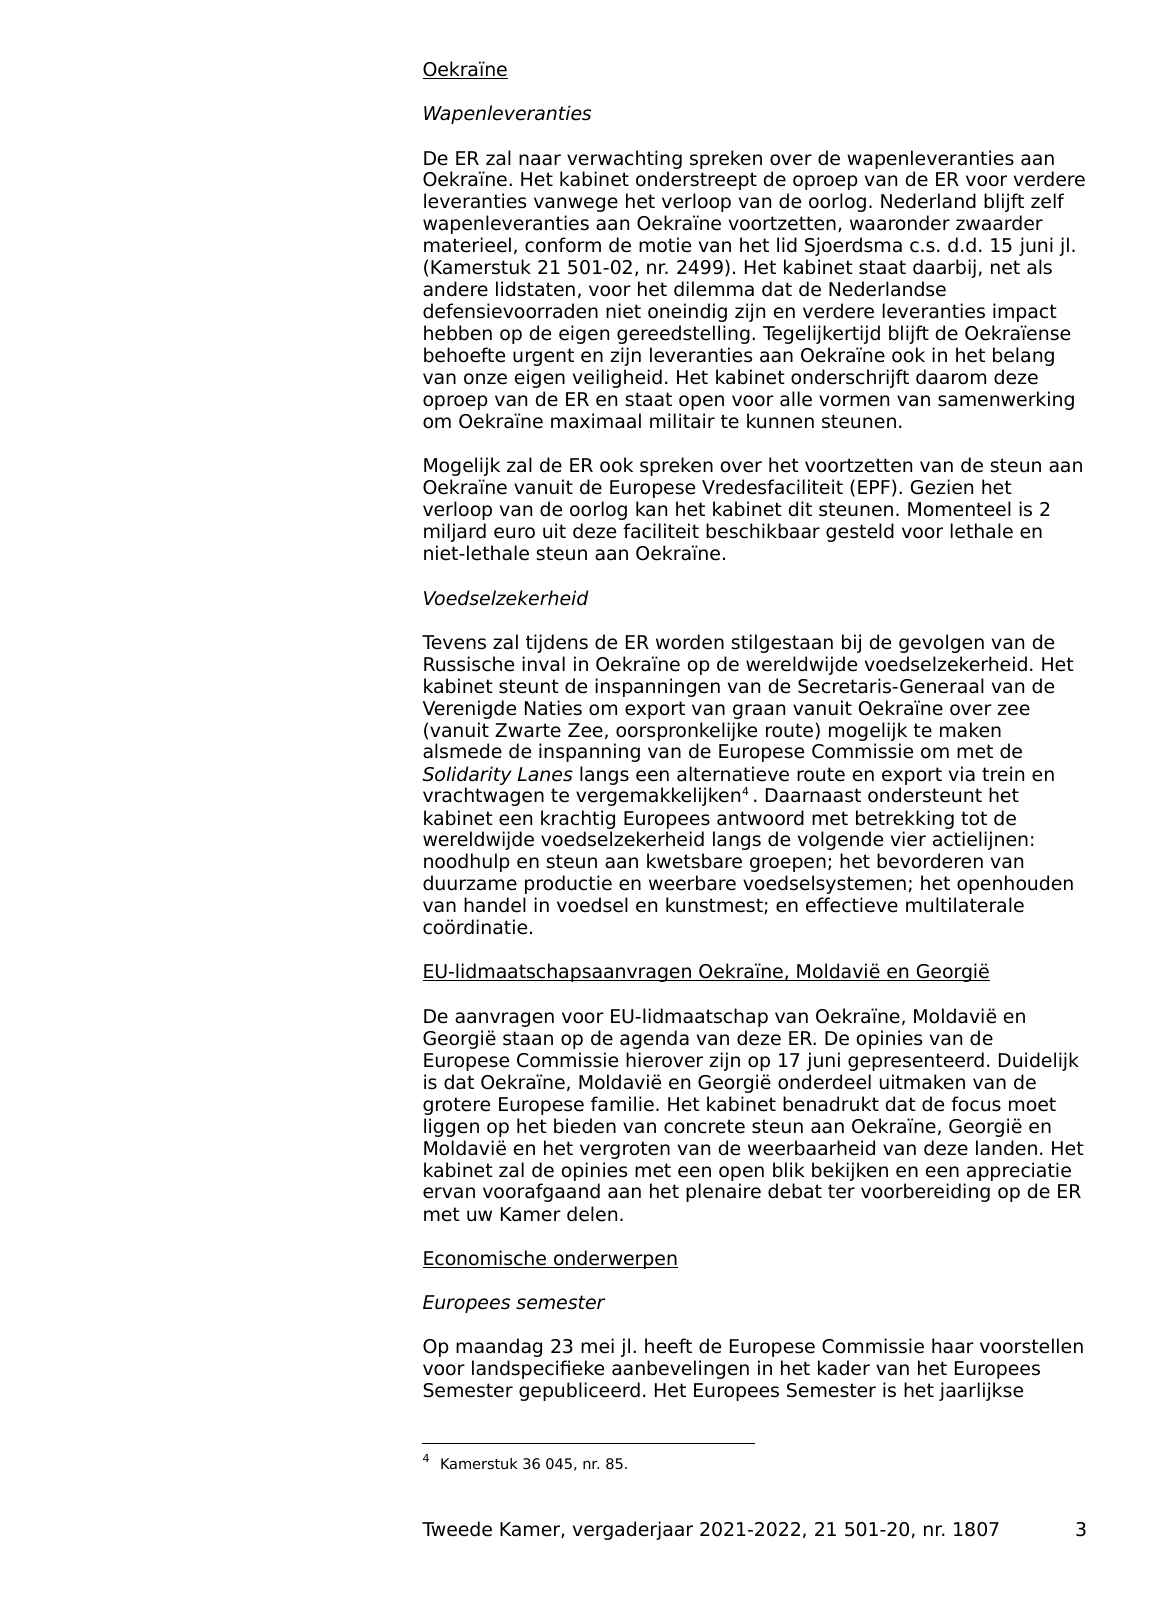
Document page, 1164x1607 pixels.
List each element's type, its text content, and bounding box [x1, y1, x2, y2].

text Tevens zal tijdens de ER worden stilgestaan bij de gevolgen van de Russische inval in Oekraïne op de wereldwijde voedselzekerheid. Het kabinet steunt de inspanningen van de Secretaris-Generaal van de Verenigde Naties om export van graan vanuit Oekraïne over zee (vanuit Zwarte Zee, oorspronkelijke route) mogelijk te maken alsmede de inspanning van de Europese Commissie om met de Solidarity Lanes langs een alternatieve route en export via trein en vrachtwagen te vergemakkelijken. Daarnaast ondersteunt het kabinet een krachtig Europees antwoord met betrekking tot de wereldwijde voedselzekerheid langs de volgende vier actielijnen: noodhulp en steun aan kwetsbare groepen; het bevorderen van duurzame productie en weerbare voedselsystemen; het openhouden van handel in voedsel en kunstmest; en effectieve multilaterale coördinatie. [422, 632, 1087, 939]
subtitle Europees semester [422, 1292, 1087, 1314]
text Mogelijk zal de ER ook spreken over het voortzetten van de steun aan Oekraïne vanuit de Europese Vredesfaciliteit (EPF). Gezien het verloop van de oorlog kan het kabinet dit steunen. Momenteel is 2 miljard euro uit deze faciliteit beschikbaar gesteld voor lethale en niet-lethale steun aan Oekraïne. [422, 455, 1087, 565]
text De aanvragen voor EU-lidmaatschap van Oekraïne, Moldavië en Georgië staan op de agenda van deze ER. De opinies van de Europese Commissie hierover zijn op 17 juni gepresenteerd. Duidelijk is dat Oekraïne, Moldavië en Georgië onderdeel uitmaken van de grotere Europese familie. Het kabinet benadrukt dat de focus moet liggen op het bieden van concrete steun aan Oekraïne, Georgië en Moldavië en het vergroten van de weerbaarheid van deze landen. Het kabinet zal de opinies met een open blik bekijken en een appreciatie ervan voorafgaand aan het plenaire debat ter voorbereiding op de ER met uw Kamer delen. [422, 1006, 1087, 1225]
subtitle Oekraïne [422, 59, 1087, 81]
text Kamerstuk 36 045, nr. 85. [422, 1452, 1087, 1474]
subtitle Economische onderwerpen [422, 1248, 1087, 1269]
text Op maandag 23 mei jl. heeft de Europese Commissie haar voorstellen voor landspecifieke aanbevelingen in het kader van het Europees Semester gepubliceerd. Het Europees Semester is het jaarlijkse [422, 1336, 1087, 1402]
text De ER zal naar verwachting spreken over de wapenleveranties aan Oekraïne. Het kabinet onderstreept de oproep van de ER voor verdere leveranties vanwege het verloop van de oorlog. Nederland blijft zelf wapenleveranties aan Oekraïne voortzetten, waaronder zwaarder materieel, conform de motie van het lid Sjoerdsma c.s. d.d. 15 juni jl. (Kamerstuk 21 501-02, nr. 2499). Het kabinet staat daarbij, net als andere lidstaten, voor het dilemma dat de Nederlandse defensievoorraden niet oneindig zijn en verdere leveranties impact hebben op de eigen gereedstelling. Tegelijkertijd blijft de Oekraïense behoefte urgent en zijn leveranties aan Oekraïne ook in het belang van onze eigen veiligheid. Het kabinet onderschrijft daarom deze oproep van de ER en staat open voor alle vormen van samenwerking om Oekraïne maximaal militair te kunnen steunen. [422, 147, 1087, 433]
subtitle Wapenleveranties [422, 103, 1087, 125]
subtitle EU-lidmaatschapsaanvragen Oekraïne, Moldavië en Georgië [422, 961, 1087, 983]
subtitle Voedselzekerheid [422, 587, 1087, 609]
